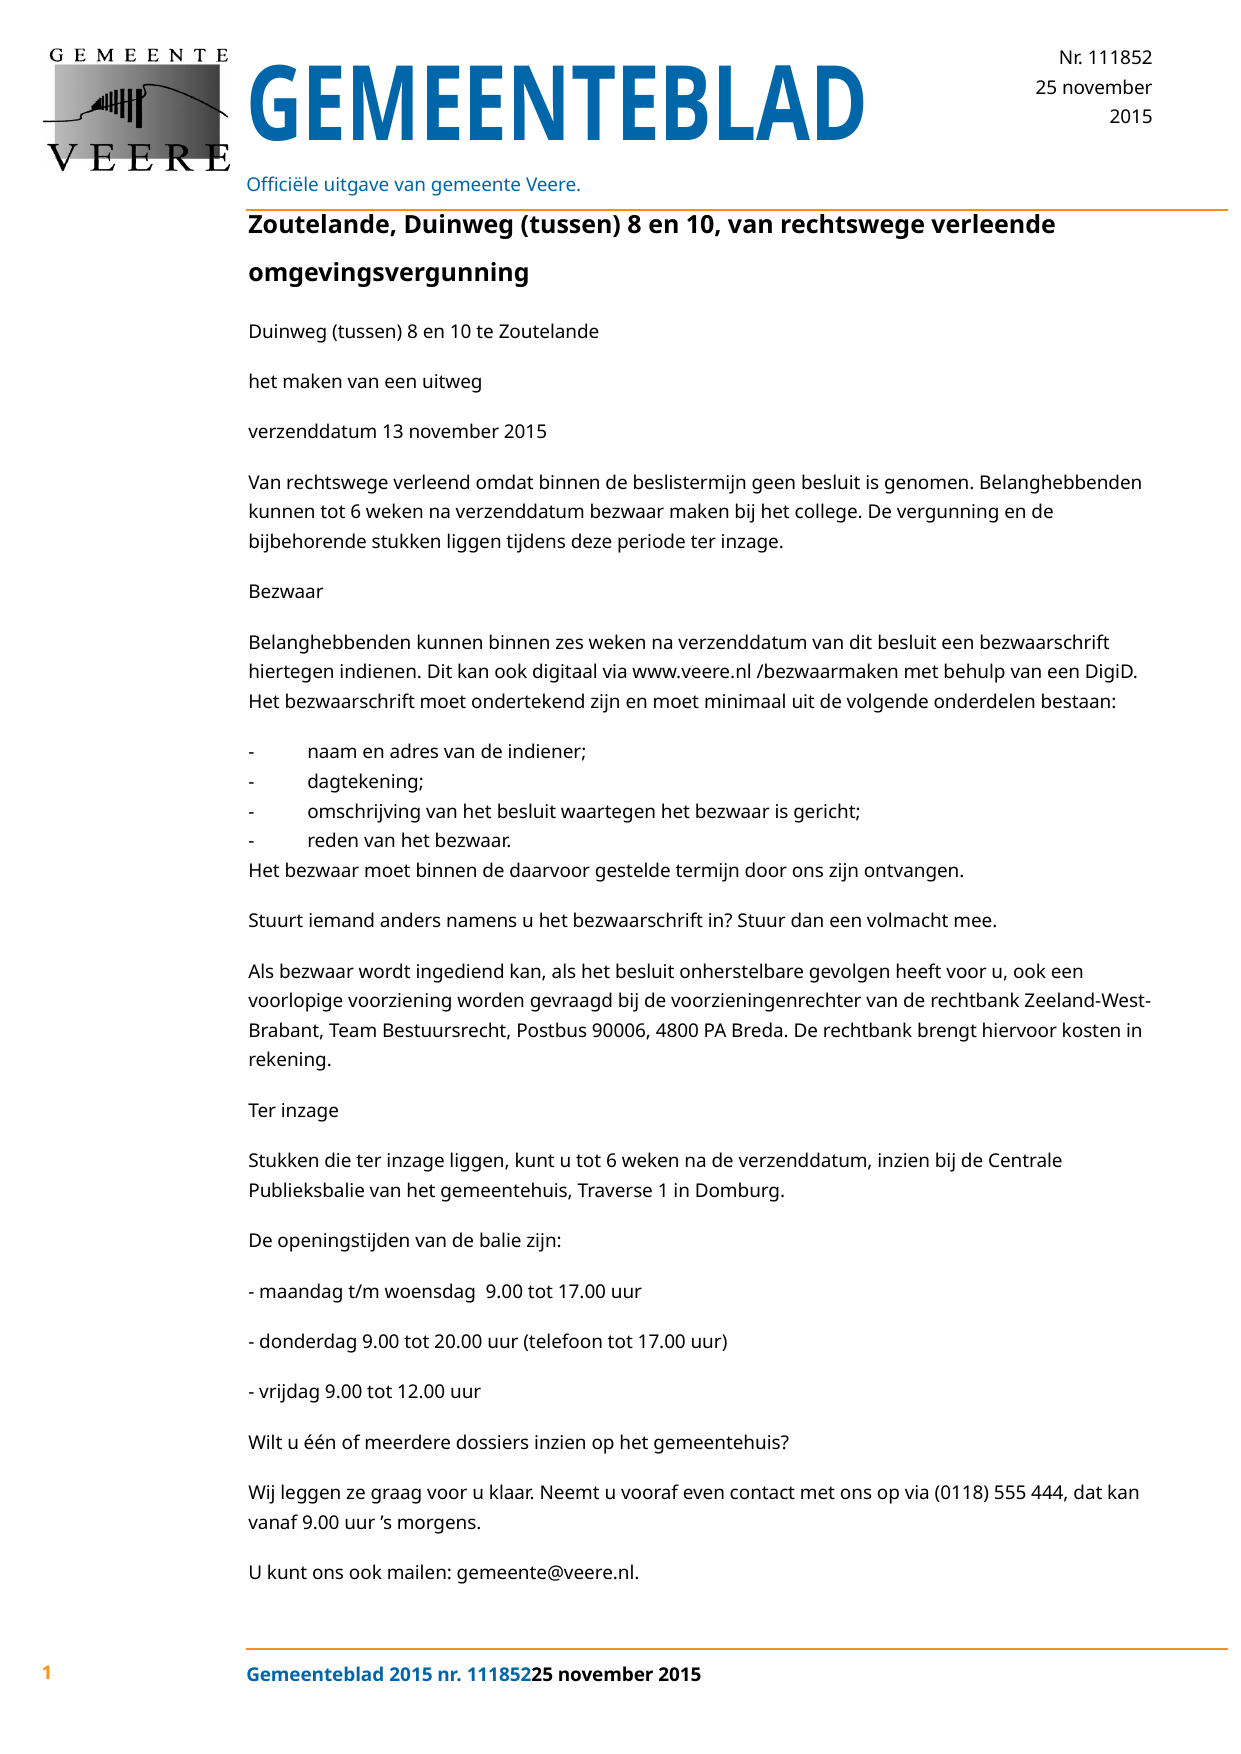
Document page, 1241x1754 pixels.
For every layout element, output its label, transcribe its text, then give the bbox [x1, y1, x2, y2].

text Duinweg (tussen) 8 en 10 te Zoutelande [248, 318, 1152, 344]
list naam en adres van de indiener; [248, 739, 1152, 764]
text Ter inzage [248, 1097, 1152, 1123]
text - donderdag 9.00 tot 20.00 uur (telefoon tot 17.00 uur) [248, 1328, 1152, 1354]
text Als bezwaar wordt ingediend kan, als het besluit onherstelbare gevolgen heeft voor u, ook een voorlopige voorziening worden gevraagd bij de voorzieningenrechter van de rechtbank Zeeland-West-Brabant, Team Bestuursrecht, Postbus 90006, 4800 PA Breda. De rechtbank brengt hiervoor kosten in rekening. [248, 958, 1152, 1072]
text Wilt u één of meerdere dossiers inzien op het gemeentehuis? [248, 1429, 1152, 1455]
text verzenddatum 13 november 2015 [248, 419, 1152, 444]
text - maandag t/m woensdag 9.00 tot 17.00 uur [248, 1278, 1152, 1304]
text Van rechtswege verleend omdat binnen de beslistermijn geen besluit is genomen. Belanghebbenden kunnen tot 6 weken na verzenddatum bezwaar maken bij het college. De vergunning en de bijbehorende stukken liggen tijdens deze periode ter inzage. [248, 469, 1152, 554]
text Bezwaar [248, 579, 1152, 604]
text Stuurt iemand anders namens u het bezwaarschrift in? Stuur dan een volmacht mee. [248, 907, 1152, 933]
text De openingstijden van de balie zijn: [248, 1227, 1152, 1253]
text Zoutelande, Duinweg (tussen) 8 en 10, van rechtswege verleende omgevingsvergunning [248, 211, 1152, 288]
picture [41, 47, 231, 172]
text - vrijdag 9.00 tot 12.00 uur [248, 1379, 1152, 1404]
list dagtekening; [248, 768, 1152, 794]
text U kunt ons ook mailen: gemeente@veere.nl. [248, 1559, 1152, 1585]
text Wij leggen ze graag voor u klaar. Neemt u vooraf even contact met ons op via (0118) 555 444, dat kan vanaf 9.00 uur ’s morgens. [248, 1479, 1152, 1535]
text het maken van een uitweg [248, 368, 1152, 394]
text Belanghebbenden kunnen binnen zes weken na verzenddatum van dit besluit een bezwaarschrift hiertegen indienen. Dit kan ook digitaal via www.veere.nl /bezwaarmaken met behulp van een DigiD. Het bezwaarschrift moet ondertekend zijn en moet minimaal uit de volgende onderdelen bestaan: [248, 629, 1152, 714]
text Het bezwaar moet binnen de daarvoor gestelde termijn door ons zijn ontvangen. [248, 857, 1152, 883]
list reden van het bezwaar. [248, 827, 1152, 853]
list omschrijving van het besluit waartegen het bezwaar is gericht; [248, 798, 1152, 824]
text Stukken die ter inzage liggen, kunt u tot 6 weken na de verzenddatum, inzien bij de Centrale Publieksbalie van het gemeentehuis, Traverse 1 in Domburg. [248, 1147, 1152, 1203]
